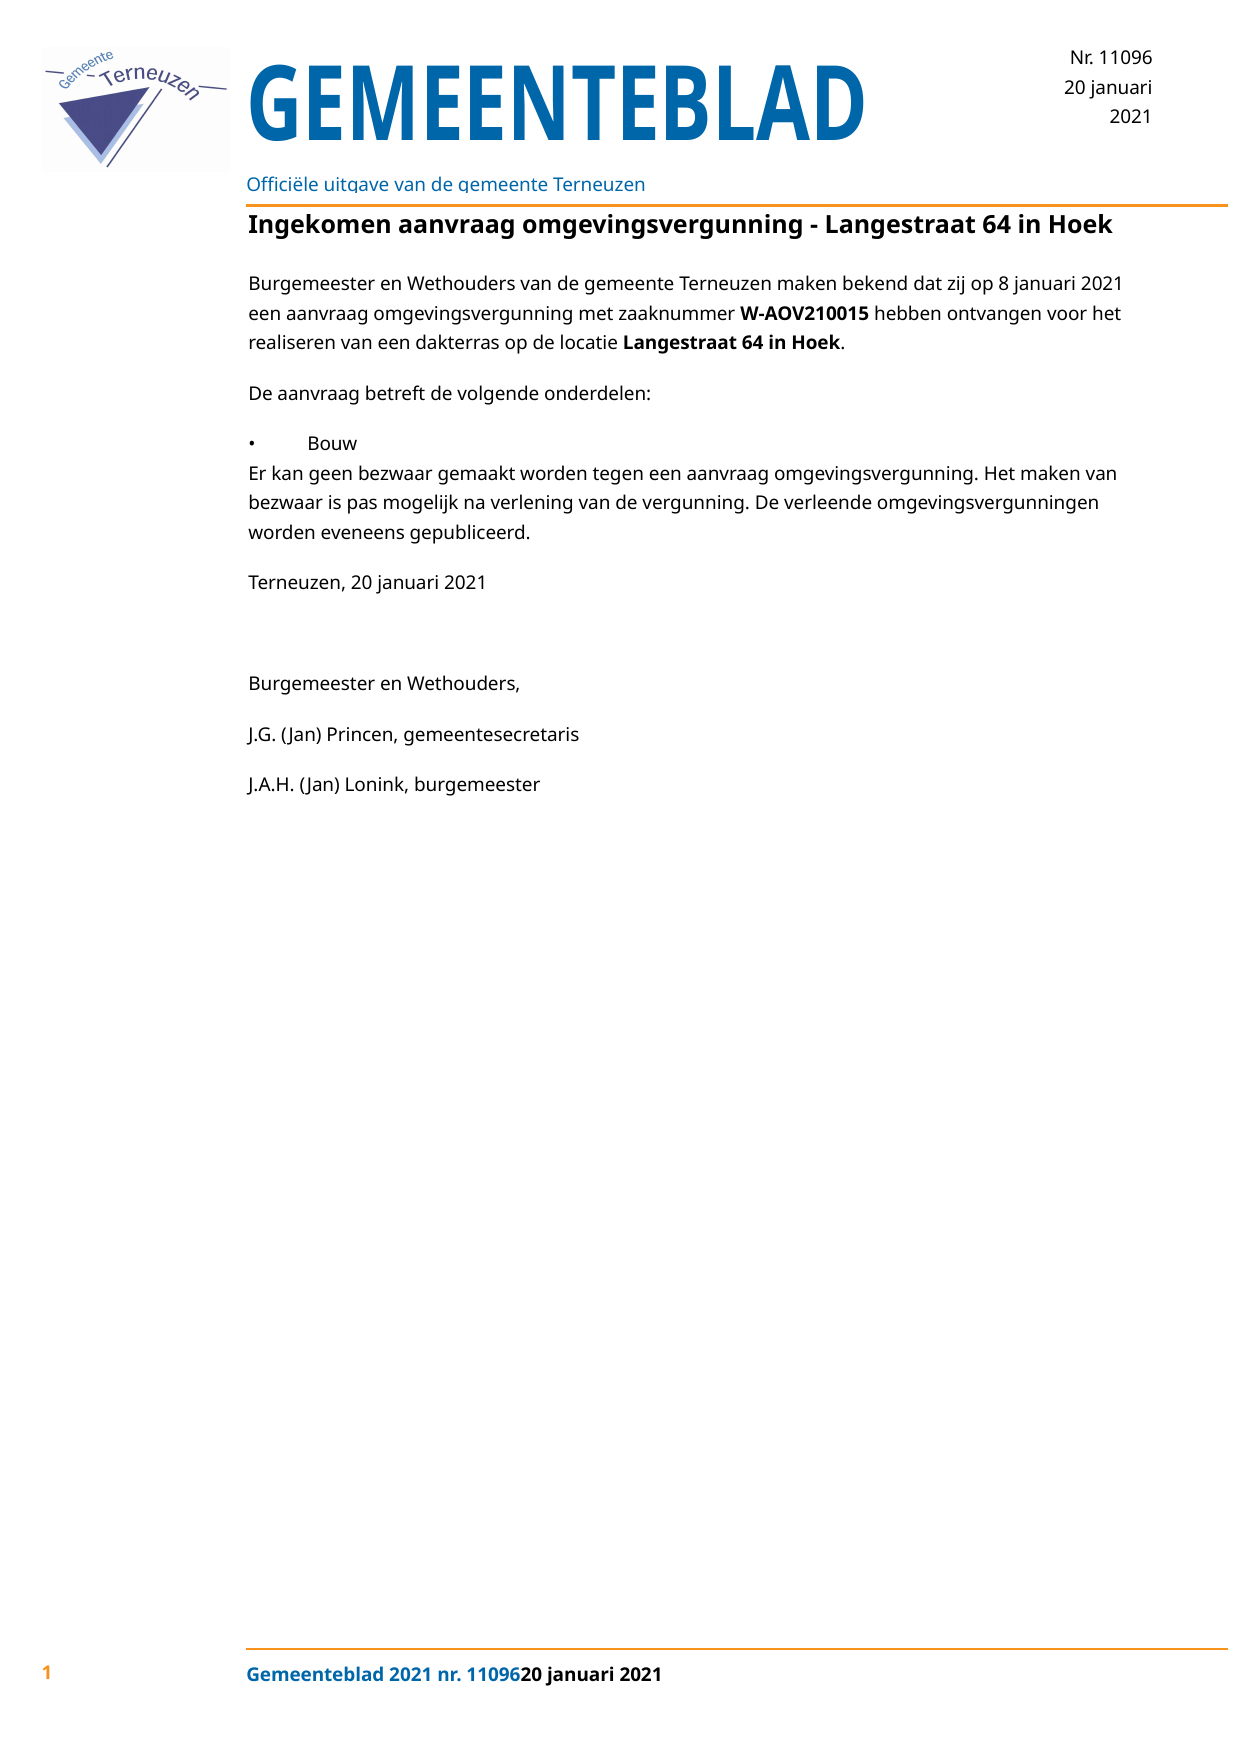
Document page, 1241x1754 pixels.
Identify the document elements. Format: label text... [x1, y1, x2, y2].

picture [41, 47, 231, 172]
text De aanvraag betreft de volgende onderdelen: [248, 380, 1152, 406]
text Er kan geen bezwaar gemaakt worden tegen een aanvraag omgevingsvergunning. Het maken van bezwaar is pas mogelijk na verlening van de vergunning. De verleende omgevingsvergunningen worden eveneens gepubliceerd. [248, 460, 1152, 545]
text Terneuzen, 20 januari 2021 [248, 569, 1152, 595]
text Burgemeester en Wethouders, [248, 670, 1152, 696]
list Bouw [248, 430, 1152, 456]
text Burgemeester en Wethouders van de gemeente Terneuzen maken bekend dat zij op 8 januari 2021 een aanvraag omgevingsvergunning met zaaknummer W-AOV210015 hebben ontvangen voor het realiseren van een dakterras op de locatie Langestraat 64 in Hoek. [248, 270, 1152, 355]
text J.A.H. (Jan) Lonink, burgemeester [248, 771, 1152, 797]
text J.G. (Jan) Princen, gemeentesecretaris [248, 721, 1152, 746]
text Ingekomen aanvraag omgevingsvergunning - Langestraat 64 in Hoek [248, 207, 1152, 241]
